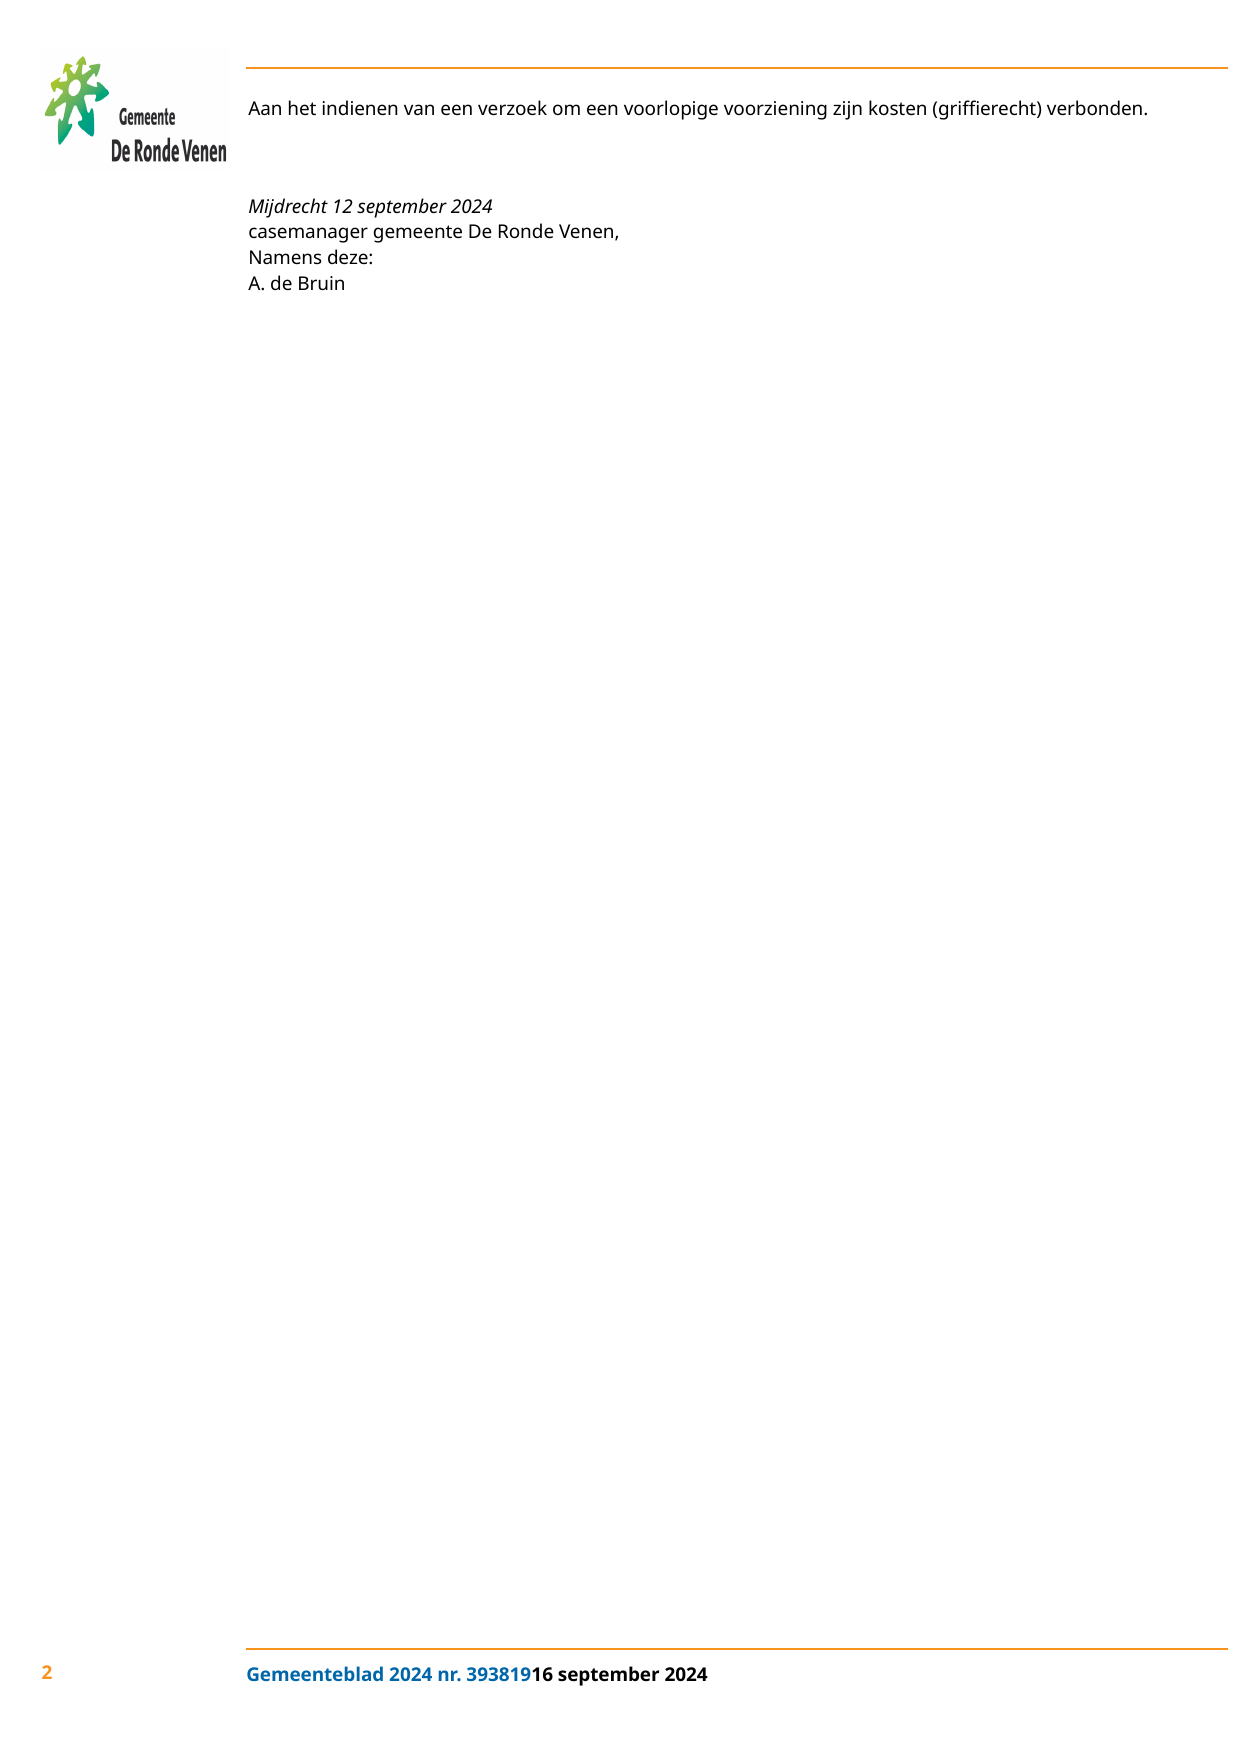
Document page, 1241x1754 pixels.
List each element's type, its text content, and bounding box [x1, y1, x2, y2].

text Namens deze: [248, 244, 1152, 270]
picture [41, 47, 231, 172]
text A. de Bruin [248, 270, 1152, 296]
text Aan het indienen van een verzoek om een voorlopige voorziening zijn kosten (griffierecht) verbonden. [248, 95, 1152, 121]
text casemanager gemeente De Ronde Venen, [248, 219, 1152, 244]
text Mijdrecht 12 september 2024 [248, 193, 1152, 219]
